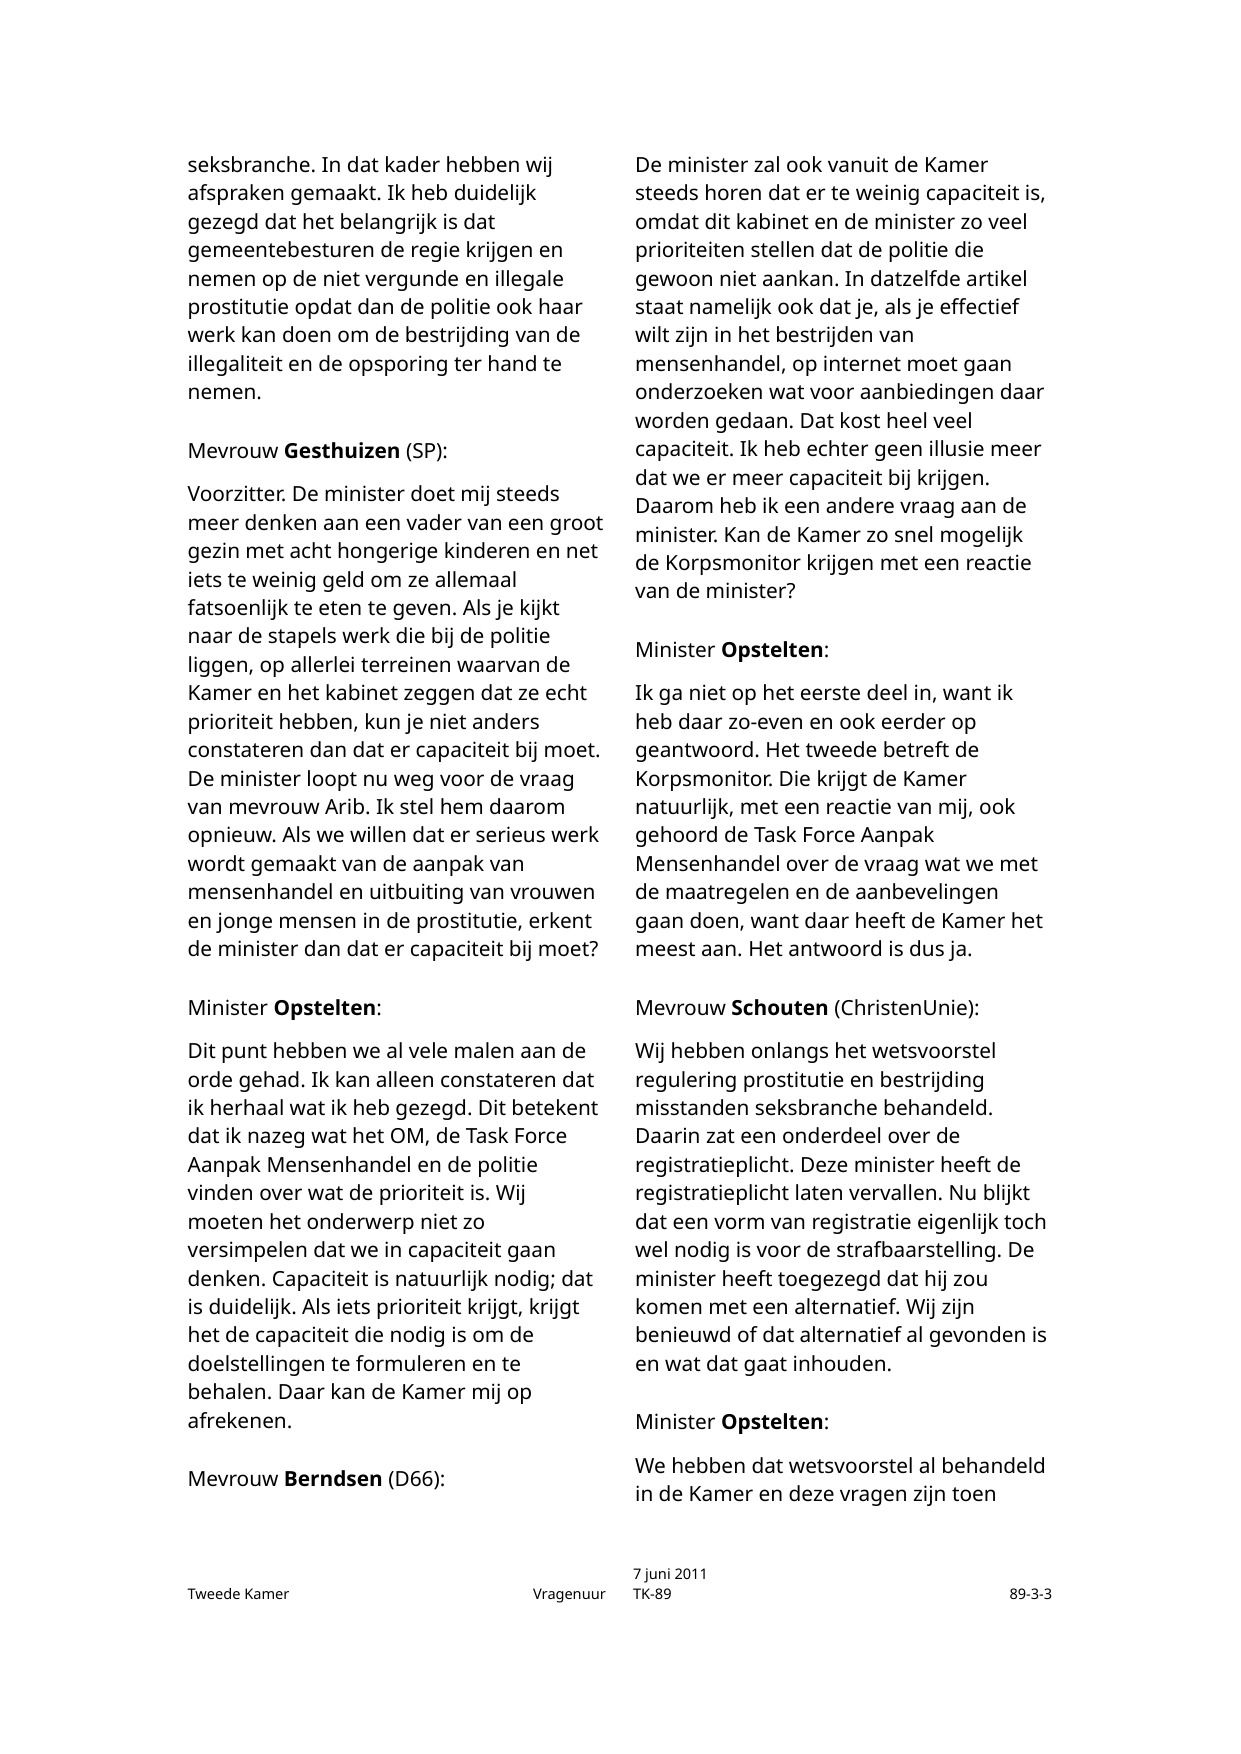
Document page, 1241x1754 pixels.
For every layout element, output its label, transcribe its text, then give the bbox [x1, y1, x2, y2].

text De minister zal ook vanuit de Kamer steeds horen dat er te weinig capaciteit is, omdat dit kabinet en de minister zo veel prioriteiten stellen dat de politie die gewoon niet aankan. In datzelfde artikel staat namelijk ook dat je, als je effectief wilt zijn in het bestrijden van mensenhandel, op internet moet gaan onderzoeken wat voor aanbiedingen daar worden gedaan. Dat kost heel veel capaciteit. Ik heb echter geen illusie meer dat we er meer capaciteit bij krijgen. Daarom heb ik een andere vraag aan de minister. Kan de Kamer zo snel mogelijk de Korpsmonitor krijgen met een reactie van de minister? [635, 150, 1053, 605]
text seksbranche. In dat kader hebben wij afspraken gemaakt. Ik heb duidelijk gezegd dat het belangrijk is dat gemeentebesturen de regie krijgen en nemen op de niet vergunde en illegale prostitutie opdat dan de politie ook haar werk kan doen om de bestrijding van de illegaliteit en de opsporing ter hand te nemen. [187, 150, 605, 406]
text Minister Opstelten: [187, 993, 605, 1021]
text Minister Opstelten: [635, 1407, 1053, 1436]
text Voorzitter. De minister doet mij steeds meer denken aan een vader van een groot gezin met acht hongerige kinderen en net iets te weinig geld om ze allemaal fatsoenlijk te eten te geven. Als je kijkt naar de stapels werk die bij de politie liggen, op allerlei terreinen waarvan de Kamer en het kabinet zeggen dat ze echt prioriteit hebben, kun je niet anders constateren dan dat er capaciteit bij moet. De minister loopt nu weg voor de vraag van mevrouw Arib. Ik stel hem daarom opnieuw. Als we willen dat er serieus werk wordt gemaakt van de aanpak van mensenhandel en uitbuiting van vrouwen en jonge mensen in de prostitutie, erkent de minister dan dat er capaciteit bij moet? [187, 479, 605, 963]
text Wij hebben onlangs het wetsvoorstel regulering prostitutie en bestrijding misstanden seksbranche behandeld. Daarin zat een onderdeel over de registratieplicht. Deze minister heeft de registratieplicht laten vervallen. Nu blijkt dat een vorm van registratie eigenlijk toch wel nodig is voor de strafbaarstelling. De minister heeft toegezegd dat hij zou komen met een alternatief. Wij zijn benieuwd of dat alternatief al gevonden is en wat dat gaat inhouden. [635, 1036, 1053, 1377]
text Minister Opstelten: [635, 635, 1053, 663]
text Mevrouw Berndsen (D66): [187, 1464, 605, 1493]
text Dit punt hebben we al vele malen aan de orde gehad. Ik kan alleen constateren dat ik herhaal wat ik heb gezegd. Dit betekent dat ik nazeg wat het OM, de Task Force Aanpak Mensenhandel en de politie vinden over wat de prioriteit is. Wij moeten het onderwerp niet zo versimpelen dat we in capaciteit gaan denken. Capaciteit is natuurlijk nodig; dat is duidelijk. Als iets prioriteit krijgt, krijgt het de capaciteit die nodig is om de doelstellingen te formuleren en te behalen. Daar kan de Kamer mij op afrekenen. [187, 1036, 605, 1434]
text Mevrouw Schouten (ChristenUnie): [635, 993, 1053, 1021]
text We hebben dat wetsvoorstel al behandeld in de Kamer en deze vragen zijn toen [635, 1451, 1053, 1508]
text Ik ga niet op het eerste deel in, want ik heb daar zo-even en ook eerder op geantwoord. Het tweede betreft de Korpsmonitor. Die krijgt de Kamer natuurlijk, met een reactie van mij, ook gehoord de Task Force Aanpak Mensenhandel over de vraag wat we met de maatregelen en de aanbevelingen gaan doen, want daar heeft de Kamer het meest aan. Het antwoord is dus ja. [635, 678, 1053, 963]
text Mevrouw Gesthuizen (SP): [187, 436, 605, 464]
